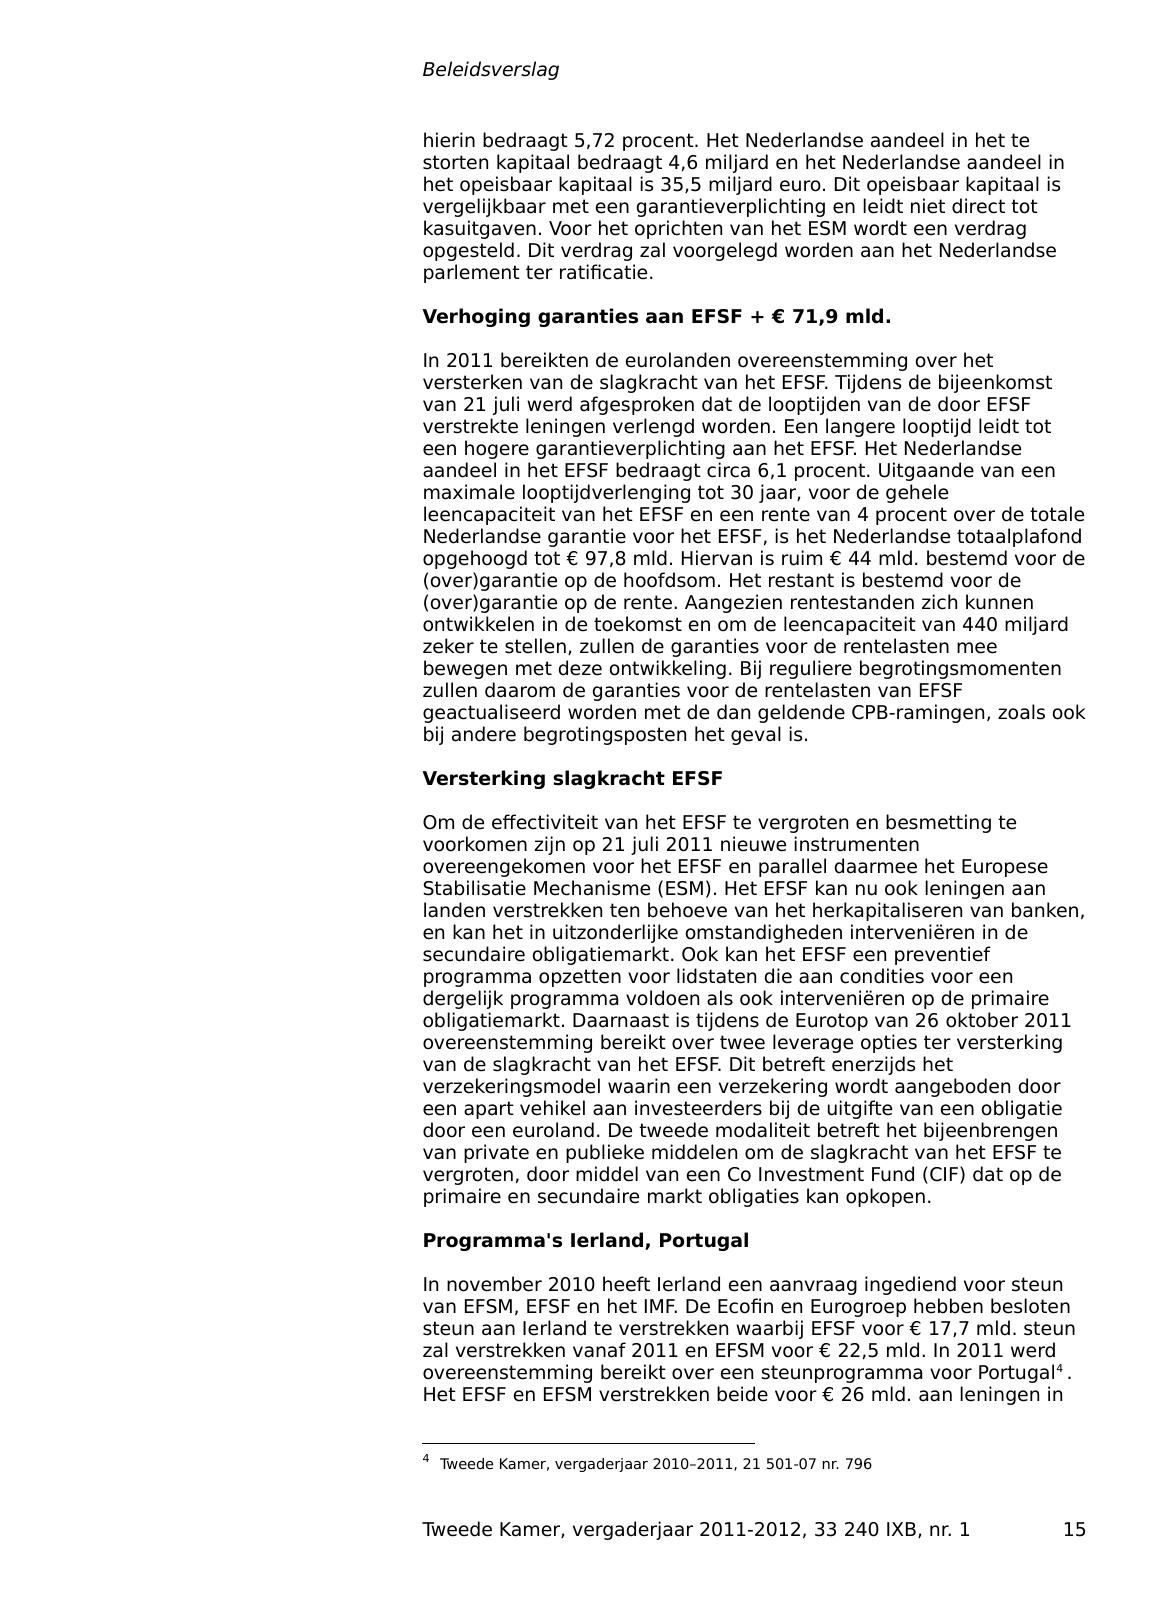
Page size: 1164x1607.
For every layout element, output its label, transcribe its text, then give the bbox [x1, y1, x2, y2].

text In november 2010 heeft Ierland een aanvraag ingediend voor steun van EFSM, EFSF en het IMF. De Ecofin en Eurogroep hebben besloten steun aan Ierland te verstrekken waarbij EFSF voor € 17,7 mld. steun zal verstrekken vanaf 2011 en EFSM voor € 22,5 mld. In 2011 werd overeenstemming bereikt over een steunprogramma voor Portugal. Het EFSF en EFSM verstrekken beide voor € 26 mld. aan leningen in [422, 1274, 1087, 1406]
subtitle Versterking slagkracht EFSF [422, 768, 1087, 790]
subtitle Programma's Ierland, Portugal [422, 1230, 1087, 1252]
subtitle Verhoging garanties aan EFSF + € 71,9 mld. [422, 306, 1087, 328]
text hierin bedraagt 5,72 procent. Het Nederlandse aandeel in het te storten kapitaal bedraagt 4,6 miljard en het Nederlandse aandeel in het opeisbaar kapitaal is 35,5 miljard euro. Dit opeisbaar kapitaal is vergelijkbaar met een garantieverplichting en leidt niet direct tot kasuitgaven. Voor het oprichten van het ESM wordt een verdrag opgesteld. Dit verdrag zal voorgelegd worden aan het Nederlandse parlement ter ratificatie. [422, 130, 1087, 284]
text In 2011 bereikten de eurolanden overeenstemming over het versterken van de slagkracht van het EFSF. Tijdens de bijeenkomst van 21 juli werd afgesproken dat de looptijden van de door EFSF verstrekte leningen verlengd worden. Een langere looptijd leidt tot een hogere garantieverplichting aan het EFSF. Het Nederlandse aandeel in het EFSF bedraagt circa 6,1 procent. Uitgaande van een maximale looptijdverlenging tot 30 jaar, voor de gehele leencapaciteit van het EFSF en een rente van 4 procent over de totale Nederlandse garantie voor het EFSF, is het Nederlandse totaalplafond opgehoogd tot € 97,8 mld. Hiervan is ruim € 44 mld. bestemd voor de (over)garantie op de hoofdsom. Het restant is bestemd voor de (over)garantie op de rente. Aangezien rentestanden zich kunnen ontwikkelen in de toekomst en om de leencapaciteit van 440 miljard zeker te stellen, zullen de garanties voor de rentelasten mee bewegen met deze ontwikkeling. Bij reguliere begrotingsmomenten zullen daarom de garanties voor de rentelasten van EFSF geactualiseerd worden met de dan geldende CPB-ramingen, zoals ook bij andere begrotingsposten het geval is. [422, 350, 1087, 746]
text Tweede Kamer, vergaderjaar 2010–2011, 21 501-07 nr. 796 [422, 1452, 1087, 1474]
text Om de effectiviteit van het EFSF te vergroten en besmetting te voorkomen zijn op 21 juli 2011 nieuwe instrumenten overeengekomen voor het EFSF en parallel daarmee het Europese Stabilisatie Mechanisme (ESM). Het EFSF kan nu ook leningen aan landen verstrekken ten behoeve van het herkapitaliseren van banken, en kan het in uitzonderlijke omstandigheden interveniëren in de secundaire obligatiemarkt. Ook kan het EFSF een preventief programma opzetten voor lidstaten die aan condities voor een dergelijk programma voldoen als ook interveniëren op de primaire obligatiemarkt. Daarnaast is tijdens de Eurotop van 26 oktober 2011 overeenstemming bereikt over twee leverage opties ter versterking van de slagkracht van het EFSF. Dit betreft enerzijds het verzekeringsmodel waarin een verzekering wordt aangeboden door een apart vehikel aan investeerders bij de uitgifte van een obligatie door een euroland. De tweede modaliteit betreft het bijeenbrengen van private en publieke middelen om de slagkracht van het EFSF te vergroten, door middel van een Co Investment Fund (CIF) dat op de primaire en secundaire markt obligaties kan opkopen. [422, 812, 1087, 1208]
